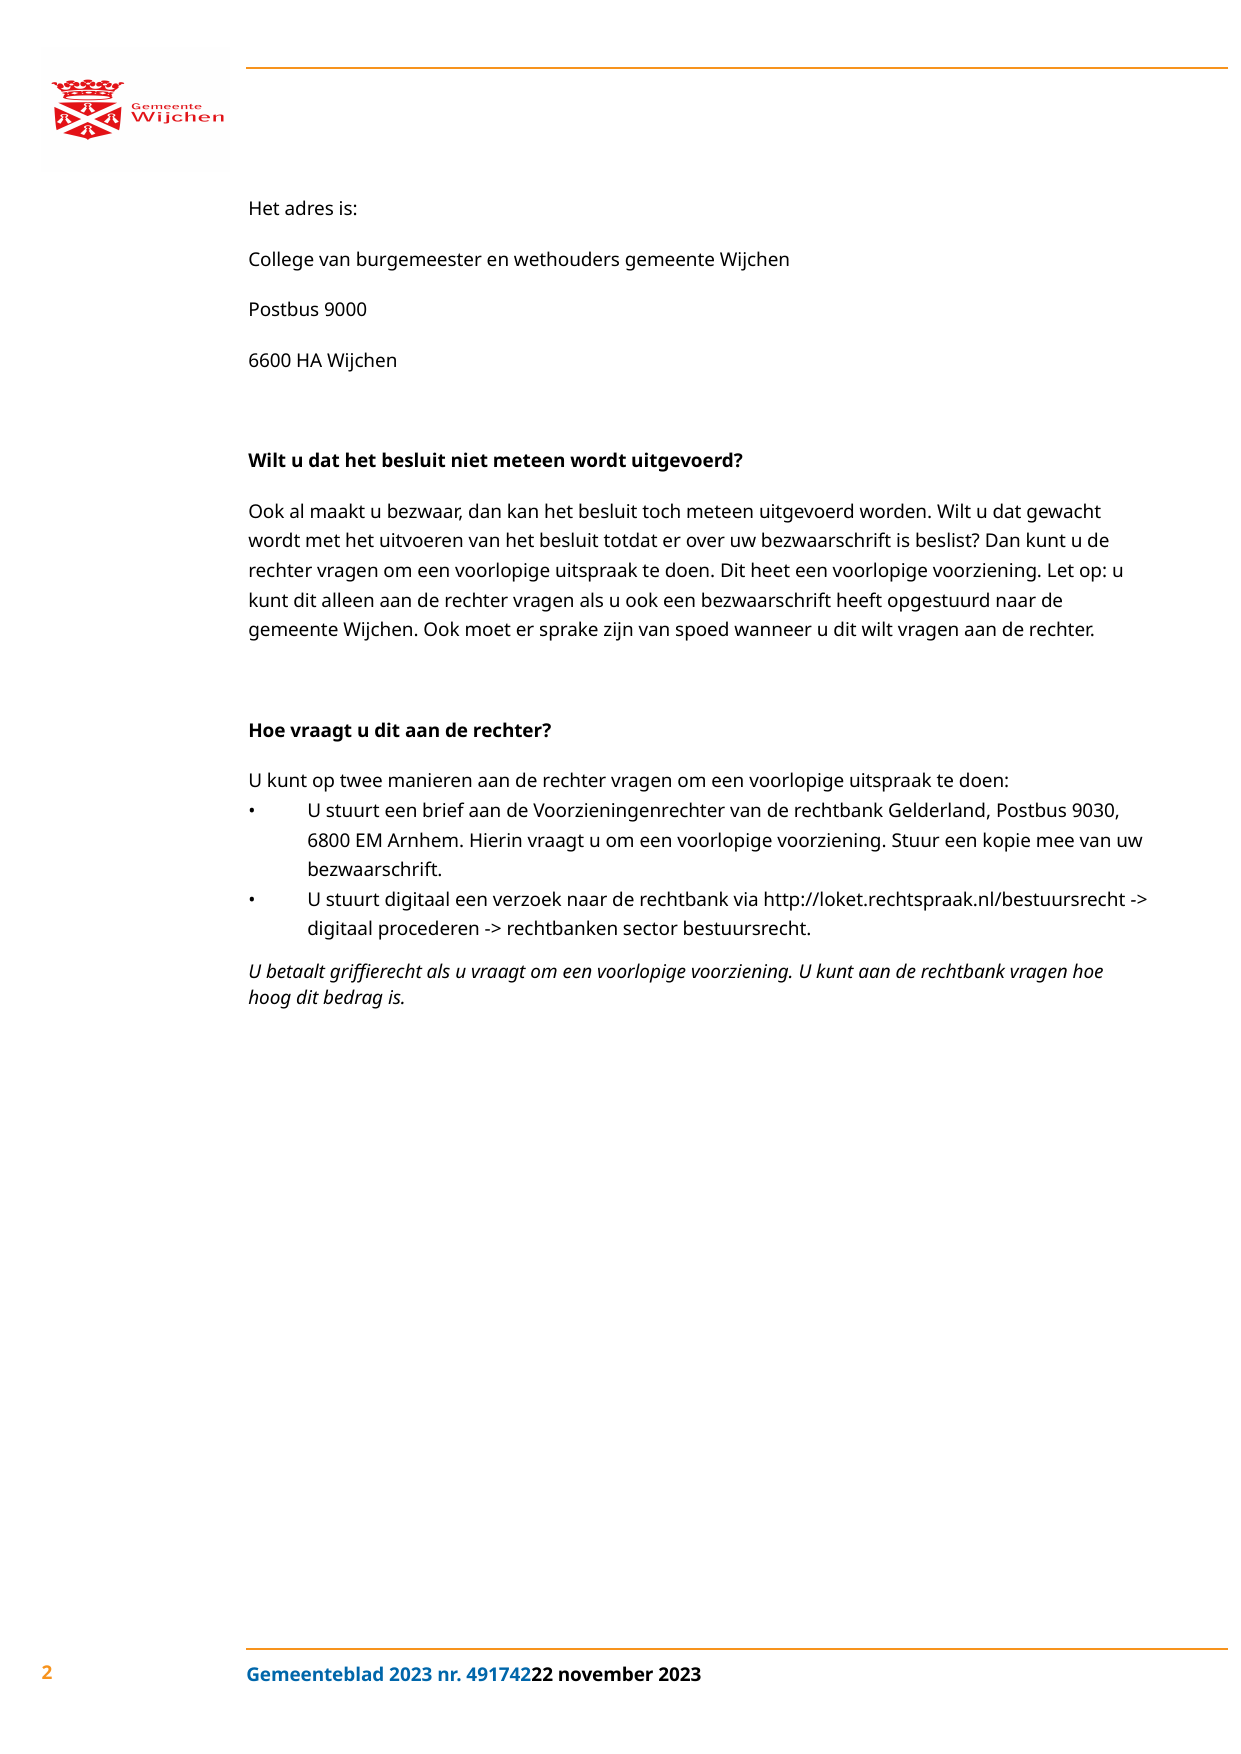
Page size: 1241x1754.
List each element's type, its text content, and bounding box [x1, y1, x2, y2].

text U betaalt griffierecht als u vraagt om een voorlopige voorziening. U kunt aan de rechtbank vragen hoe hoog dit bedrag is. [248, 959, 1152, 1010]
list U stuurt een brief aan de Voorzieningenrechter van de rechtbank Gelderland, Postbus 9030, 6800 EM Arnhem. Hierin vraagt u om een voorlopige voorziening. Stuur een kopie mee van uw bezwaarschrift. [248, 797, 1152, 882]
text 6600 HA Wijchen [248, 347, 1152, 373]
picture [41, 47, 231, 172]
text College van burgemeester en wethouders gemeente Wijchen [248, 246, 1152, 272]
text Postbus 9000 [248, 296, 1152, 322]
text Het adres is: [248, 196, 1152, 221]
text Ook al maakt u bezwaar, dan kan het besluit toch meteen uitgevoerd worden. Wilt u dat gewacht wordt met het uitvoeren van het besluit totdat er over uw bezwaarschrift is beslist? Dan kunt u de rechter vragen om een voorlopige uitspraak te doen. Dit heet een voorlopige voorziening. Let op: u kunt dit alleen aan de rechter vragen als u ook een bezwaarschrift heeft opgestuurd naar de gemeente Wijchen. Ook moet er sprake zijn van spoed wanneer u dit wilt vragen aan de rechter. [248, 498, 1152, 642]
text Hoe vraagt u dit aan de rechter? [248, 717, 1152, 743]
text Wilt u dat het besluit niet meteen wordt uitgevoerd? [248, 448, 1152, 473]
text U kunt op twee manieren aan de rechter vragen om een voorlopige uitspraak te doen: [248, 768, 1152, 793]
list U stuurt digitaal een verzoek naar de rechtbank via http://loket.rechtspraak.nl/bestuursrecht -> digitaal procederen -> rechtbanken sector bestuursrecht. [248, 886, 1152, 941]
